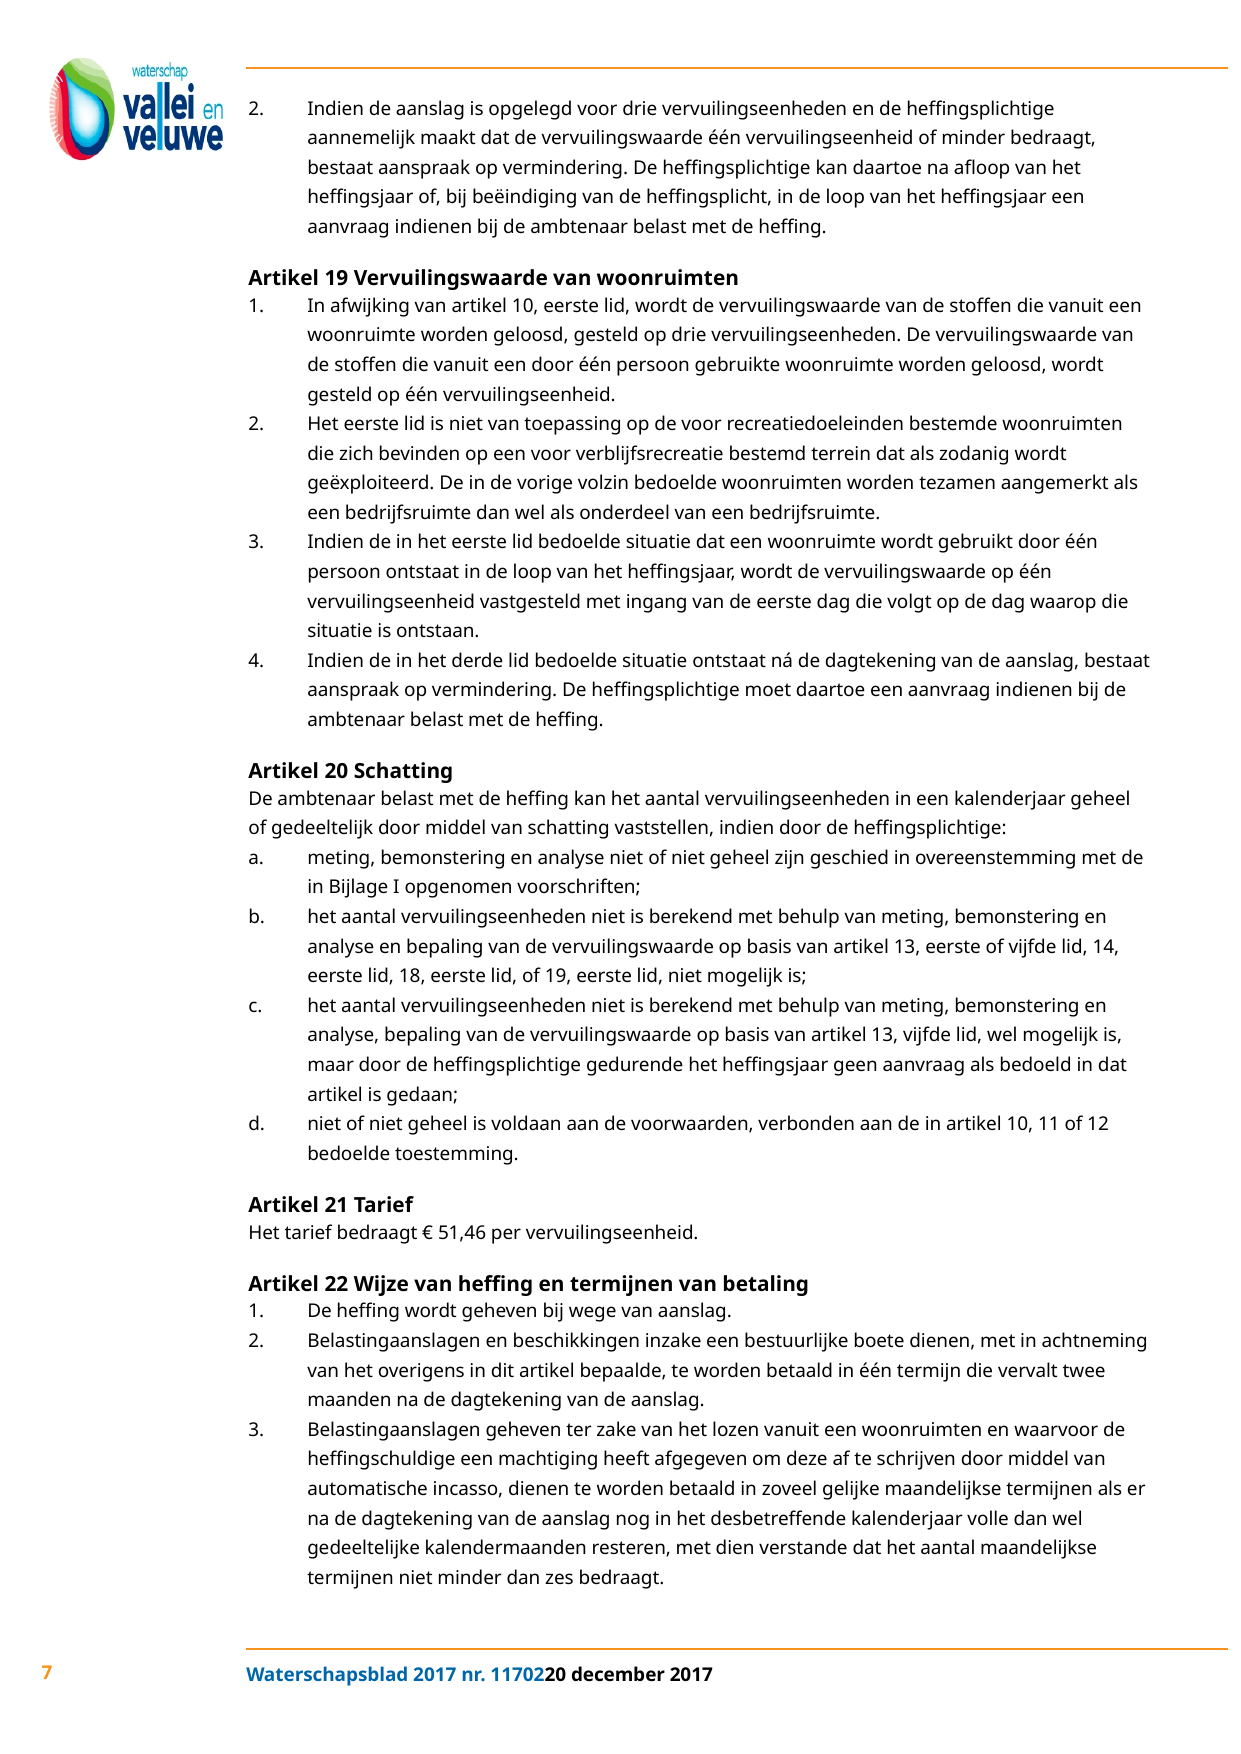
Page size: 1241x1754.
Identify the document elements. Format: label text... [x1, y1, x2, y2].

list Belastingaanslagen en beschikkingen inzake een bestuurlijke boete dienen, met in achtneming van het overigens in dit artikel bepaalde, te worden betaald in één termijn die vervalt twee maanden na de dagtekening van de aanslag. [248, 1327, 1152, 1412]
text Het tarief bedraagt € 51,46 per vervuilingseenheid. [248, 1219, 1152, 1244]
list Indien de in het derde lid bedoelde situatie ontstaat ná de dagtekening van de aanslag, bestaat aanspraak op vermindering. De heffingsplichtige moet daartoe een aanvraag indienen bij de ambtenaar belast met de heffing. [248, 647, 1152, 732]
list Het eerste lid is niet van toepassing op de voor recreatiedoeleinden bestemde woonruimten die zich bevinden op een voor verblijfsrecreatie bestemd terrein dat als zodanig wordt geëxploiteerd. De in de vorige volzin bedoelde woonruimten worden tezamen aangemerkt als een bedrijfsruimte dan wel als onderdeel van een bedrijfsruimte. [248, 410, 1152, 525]
text Artikel 20 Schatting [248, 757, 1152, 785]
text Artikel 22 Wijze van heffing en termijnen van betaling [248, 1269, 1152, 1298]
list Indien de in het eerste lid bedoelde situatie dat een woonruimte wordt gebruikt door één persoon ontstaat in de loop van het heffingsjaar, wordt de vervuilingswaarde op één vervuilingseenheid vastgesteld met ingang van de eerste dag die volgt op de dag waarop die situatie is ontstaan. [248, 529, 1152, 643]
list Indien de aanslag is opgelegd voor drie vervuilingseenheden en de heffingsplichtige aannemelijk maakt dat de vervuilingswaarde één vervuilingseenheid of minder bedraagt, bestaat aanspraak op vermindering. De heffingsplichtige kan daartoe na afloop van het heffingsjaar of, bij beëindiging van de heffingsplicht, in de loop van het heffingsjaar een aanvraag indienen bij de ambtenaar belast met de heffing. [248, 95, 1152, 239]
text Artikel 19 Vervuilingswaarde van woonruimten [248, 263, 1152, 292]
list Belastingaanslagen geheven ter zake van het lozen vanuit een woonruimten en waarvoor de heffingschuldige een machtiging heeft afgegeven om deze af te schrijven door middel van automatische incasso, dienen te worden betaald in zoveel gelijke maandelijkse termijnen als er na de dagtekening van de aanslag nog in het desbetreffende kalenderjaar volle dan wel gedeeltelijke kalendermaanden resteren, met dien verstande dat het aantal maandelijkse termijnen niet minder dan zes bedraagt. [248, 1416, 1152, 1590]
list niet of niet geheel is voldaan aan de voorwaarden, verbonden aan de in artikel 10, 11 of 12 bedoelde toestemming. [248, 1110, 1152, 1166]
list het aantal vervuilingseenheden niet is berekend met behulp van meting, bemonstering en analyse, bepaling van de vervuilingswaarde op basis van artikel 13, vijfde lid, wel mogelijk is, maar door de heffingsplichtige gedurende het heffingsjaar geen aanvraag als bedoeld in dat artikel is gedaan; [248, 992, 1152, 1107]
picture [41, 47, 231, 172]
text De ambtenaar belast met de heffing kan het aantal vervuilingseenheden in een kalenderjaar geheel of gedeeltelijk door middel van schatting vaststellen, indien door de heffingsplichtige: [248, 785, 1152, 840]
text Artikel 21 Tarief [248, 1190, 1152, 1219]
list het aantal vervuilingseenheden niet is berekend met behulp van meting, bemonstering en analyse en bepaling van de vervuilingswaarde op basis van artikel 13, eerste of vijfde lid, 14, eerste lid, 18, eerste lid, of 19, eerste lid, niet mogelijk is; [248, 903, 1152, 988]
list In afwijking van artikel 10, eerste lid, wordt de vervuilingswaarde van de stoffen die vanuit een woonruimte worden geloosd, gesteld op drie vervuilingseenheden. De vervuilingswaarde van de stoffen die vanuit een door één persoon gebruikte woonruimte worden geloosd, wordt gesteld op één vervuilingseenheid. [248, 292, 1152, 406]
list De heffing wordt geheven bij wege van aanslag. [248, 1298, 1152, 1323]
list meting, bemonstering en analyse niet of niet geheel zijn geschied in overeenstemming met de in Bijlage I opgenomen voorschriften; [248, 844, 1152, 899]
